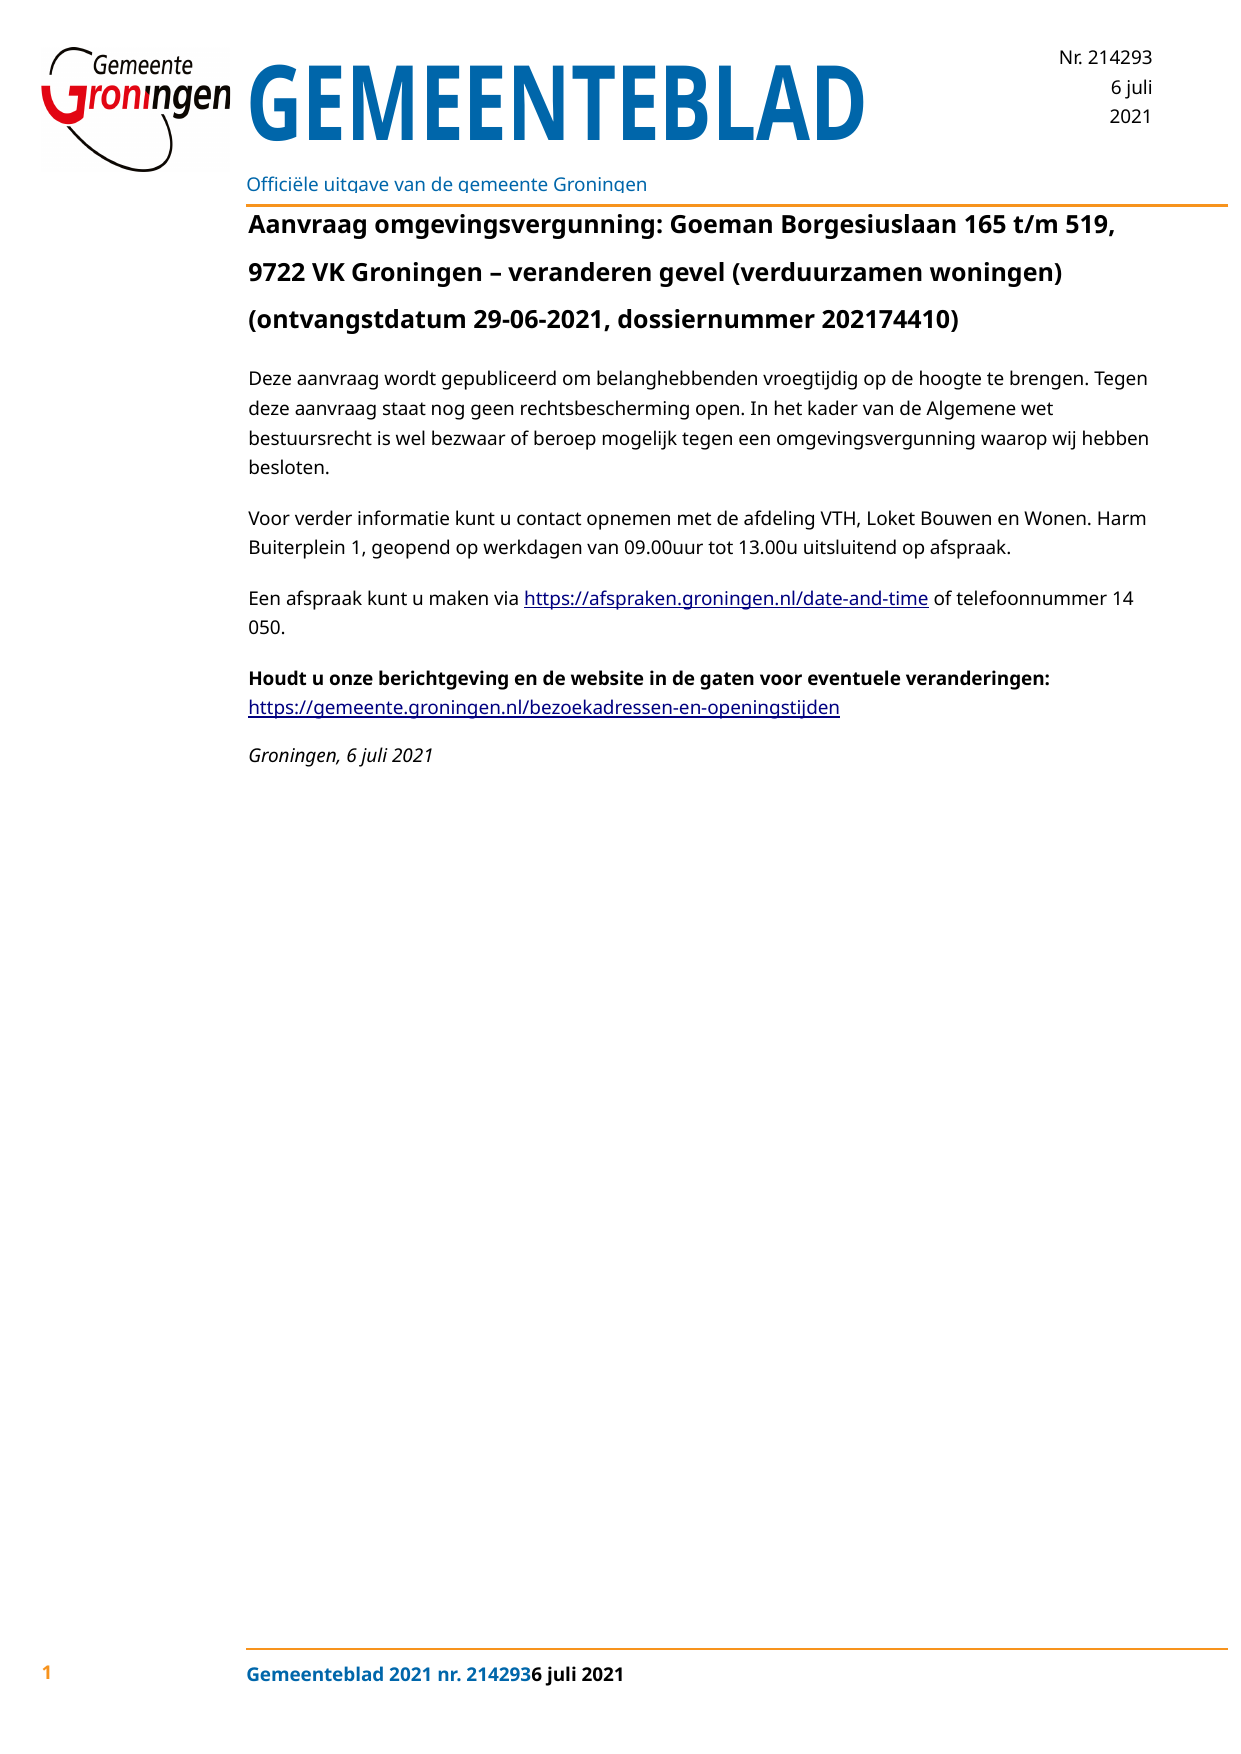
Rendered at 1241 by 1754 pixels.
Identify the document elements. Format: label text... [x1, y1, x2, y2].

text Deze aanvraag wordt gepubliceerd om belanghebbenden vroegtijdig op de hoogte te brengen. Tegen deze aanvraag staat nog geen rechtsbescherming open. In het kader van de Algemene wet bestuursrecht is wel bezwaar of beroep mogelijk tegen een omgevingsvergunning waarop wij hebben besloten. [248, 366, 1152, 480]
text Groningen, 6 juli 2021 [248, 742, 1152, 768]
picture [41, 47, 231, 172]
text Aanvraag omgevingsvergunning: Goeman Borgesiuslaan 165 t/m 519, 9722 VK Groningen – veranderen gevel (verduurzamen woningen) (ontvangstdatum 29-06-2021, dossiernummer 202174410) [248, 207, 1152, 336]
text Een afspraak kunt u maken via https://afspraken.groningen.nl/date-and-time of telefoonnummer 14 050. [248, 585, 1152, 640]
text Voor verder informatie kunt u contact opnemen met de afdeling VTH, Loket Bouwen en Wonen. Harm Buiterplein 1, geopend op werkdagen van 09.00uur tot 13.00u uitsluitend op afspraak. [248, 505, 1152, 560]
text Houdt u onze berichtgeving en de website in de gaten voor eventuele veranderingen: https://gemeente.groningen.nl/bezoekadressen-en-openingstijden [248, 665, 1152, 720]
